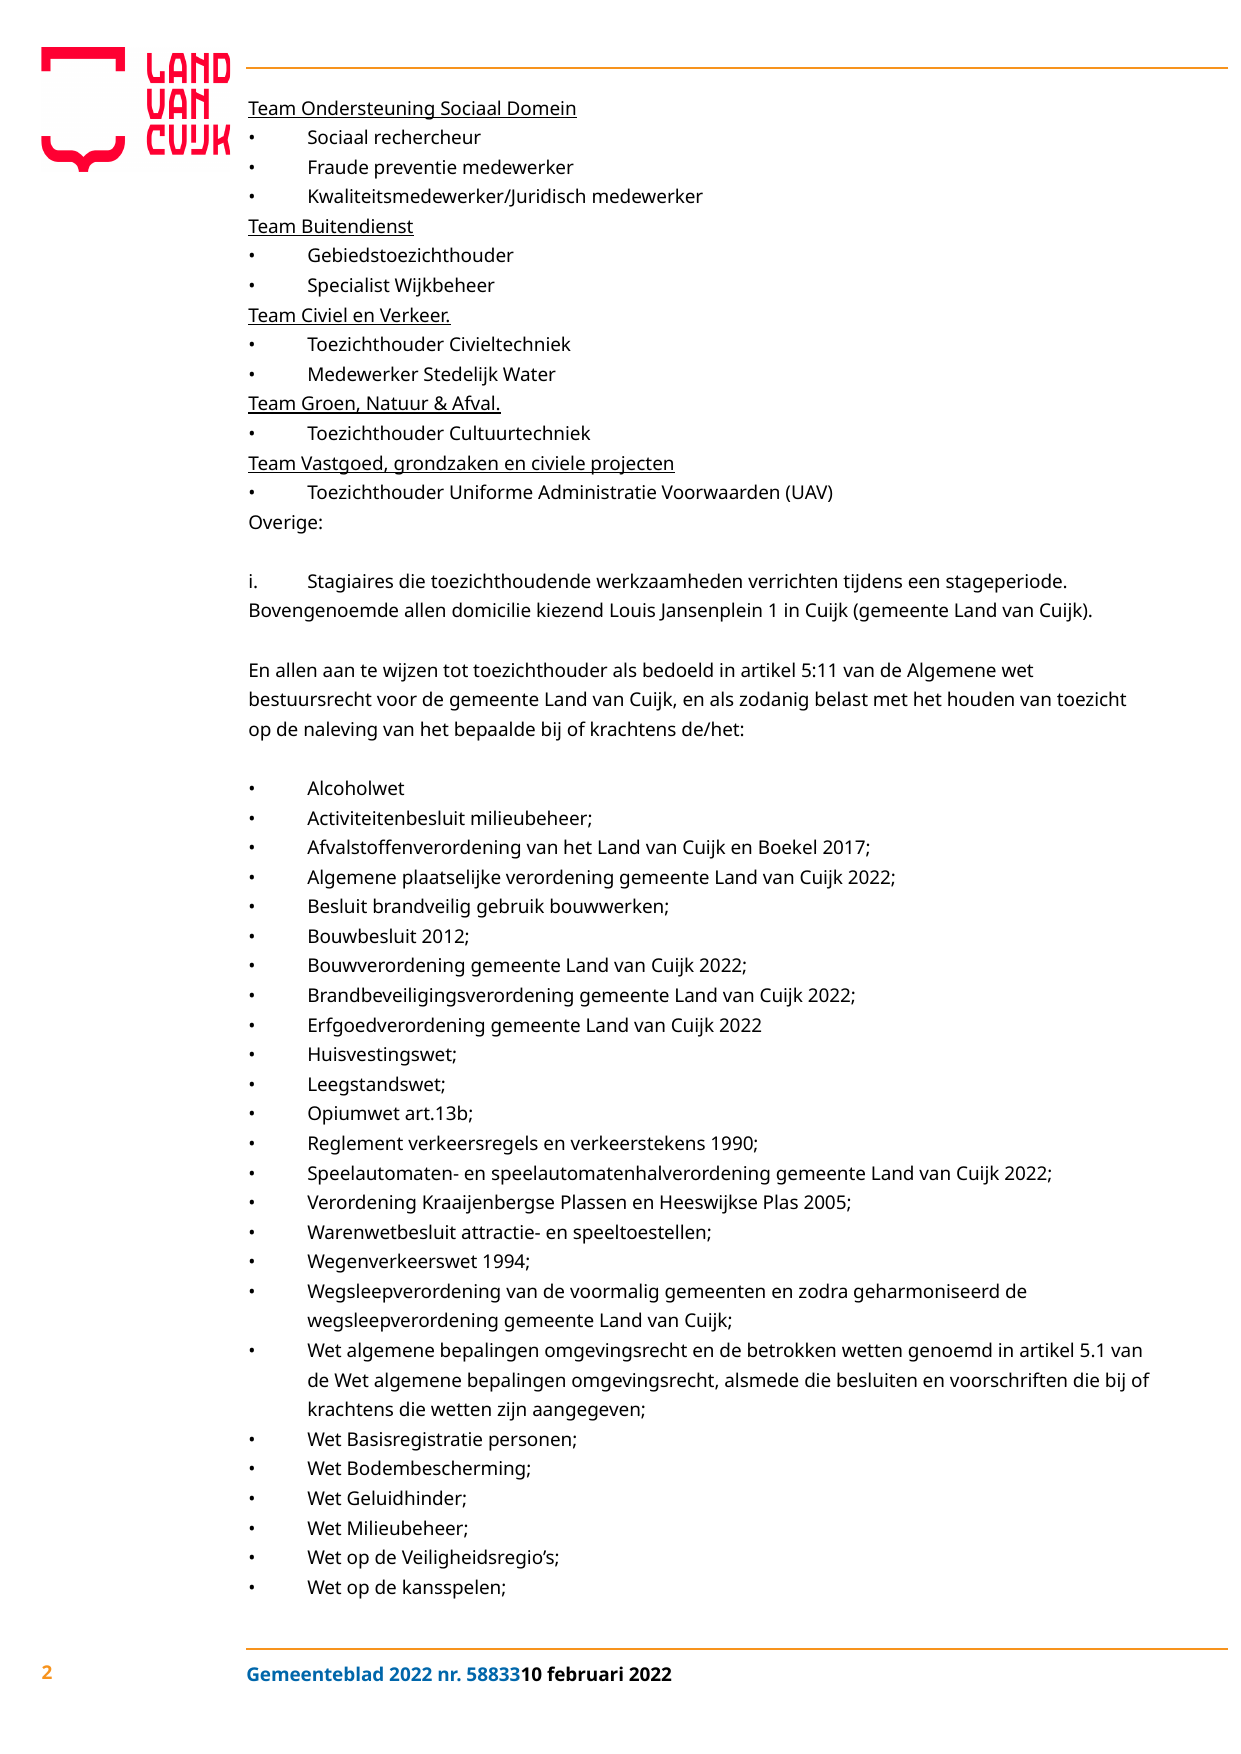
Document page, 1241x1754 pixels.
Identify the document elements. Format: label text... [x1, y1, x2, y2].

list Medewerker Stedelijk Water [248, 361, 1152, 387]
list Bouwverordening gemeente Land van Cuijk 2022; [248, 953, 1152, 978]
list Wet Geluidhinder; [248, 1485, 1152, 1511]
list Gebiedstoezichthouder [248, 243, 1152, 268]
list Alcoholwet [248, 775, 1152, 801]
text Team Vastgoed, grondzaken en civiele projecten [248, 450, 1152, 476]
list Kwaliteitsmedewerker/Juridisch medewerker [248, 183, 1152, 209]
text Bovengenoemde allen domicilie kiezend Louis Jansenplein 1 in Cuijk (gemeente Land van Cuijk). [248, 598, 1152, 623]
list Afvalstoffenverordening van het Land van Cuijk en Boekel 2017; [248, 834, 1152, 860]
list Wet op de kansspelen; [248, 1574, 1152, 1600]
text Overige: [248, 509, 1152, 535]
list Erfgoedverordening gemeente Land van Cuijk 2022 [248, 1012, 1152, 1038]
list Activiteitenbesluit milieubeheer; [248, 805, 1152, 831]
text Team Groen, Natuur & Afval. [248, 391, 1152, 416]
list Wet op de Veiligheidsregio’s; [248, 1544, 1152, 1570]
picture [41, 47, 231, 172]
list Specialist Wijkbeheer [248, 272, 1152, 298]
list Sociaal rechercheur [248, 124, 1152, 150]
list Algemene plaatselijke verordening gemeente Land van Cuijk 2022; [248, 864, 1152, 890]
list Brandbeveiligingsverordening gemeente Land van Cuijk 2022; [248, 982, 1152, 1008]
list Wet Milieubeheer; [248, 1515, 1152, 1541]
list Huisvestingswet; [248, 1041, 1152, 1067]
list Wet Bodembescherming; [248, 1456, 1152, 1481]
list Warenwetbesluit attractie- en speeltoestellen; [248, 1219, 1152, 1245]
list Wet algemene bepalingen omgevingsrecht en de betrokken wetten genoemd in artikel 5.1 van de Wet algemene bepalingen omgevingsrecht, alsmede die besluiten en voorschriften die bij of krachtens die wetten zijn aangegeven; [248, 1337, 1152, 1422]
list Toezichthouder Uniforme Administratie Voorwaarden (UAV) [248, 479, 1152, 505]
text En allen aan te wijzen tot toezichthouder als bedoeld in artikel 5:11 van de Algemene wet bestuursrecht voor de gemeente Land van Cuijk, en als zodanig belast met het houden van toezicht op de naleving van het bepaalde bij of krachtens de/het: [248, 657, 1152, 742]
list Besluit brandveilig gebruik bouwwerken; [248, 893, 1152, 919]
list Wegsleepverordening van de voormalig gemeenten en zodra geharmoniseerd de wegsleepverordening gemeente Land van Cuijk; [248, 1278, 1152, 1333]
list Toezichthouder Civieltechniek [248, 331, 1152, 357]
list Leegstandswet; [248, 1071, 1152, 1097]
list Speelautomaten- en speelautomatenhalverordening gemeente Land van Cuijk 2022; [248, 1160, 1152, 1186]
text Team Buitendienst [248, 213, 1152, 239]
list Opiumwet art.13b; [248, 1101, 1152, 1126]
list Wegenverkeerswet 1994; [248, 1248, 1152, 1274]
list Verordening Kraaijenbergse Plassen en Heeswijkse Plas 2005; [248, 1189, 1152, 1215]
text Team Civiel en Verkeer. [248, 302, 1152, 328]
list Toezichthouder Cultuurtechniek [248, 420, 1152, 446]
list Bouwbesluit 2012; [248, 923, 1152, 949]
list Stagiaires die toezichthoudende werkzaamheden verrichten tijdens een stageperiode. [248, 568, 1152, 594]
text Team Ondersteuning Sociaal Domein [248, 95, 1152, 121]
list Wet Basisregistratie personen; [248, 1426, 1152, 1452]
list Fraude preventie medewerker [248, 154, 1152, 180]
list Reglement verkeersregels en verkeerstekens 1990; [248, 1130, 1152, 1156]
